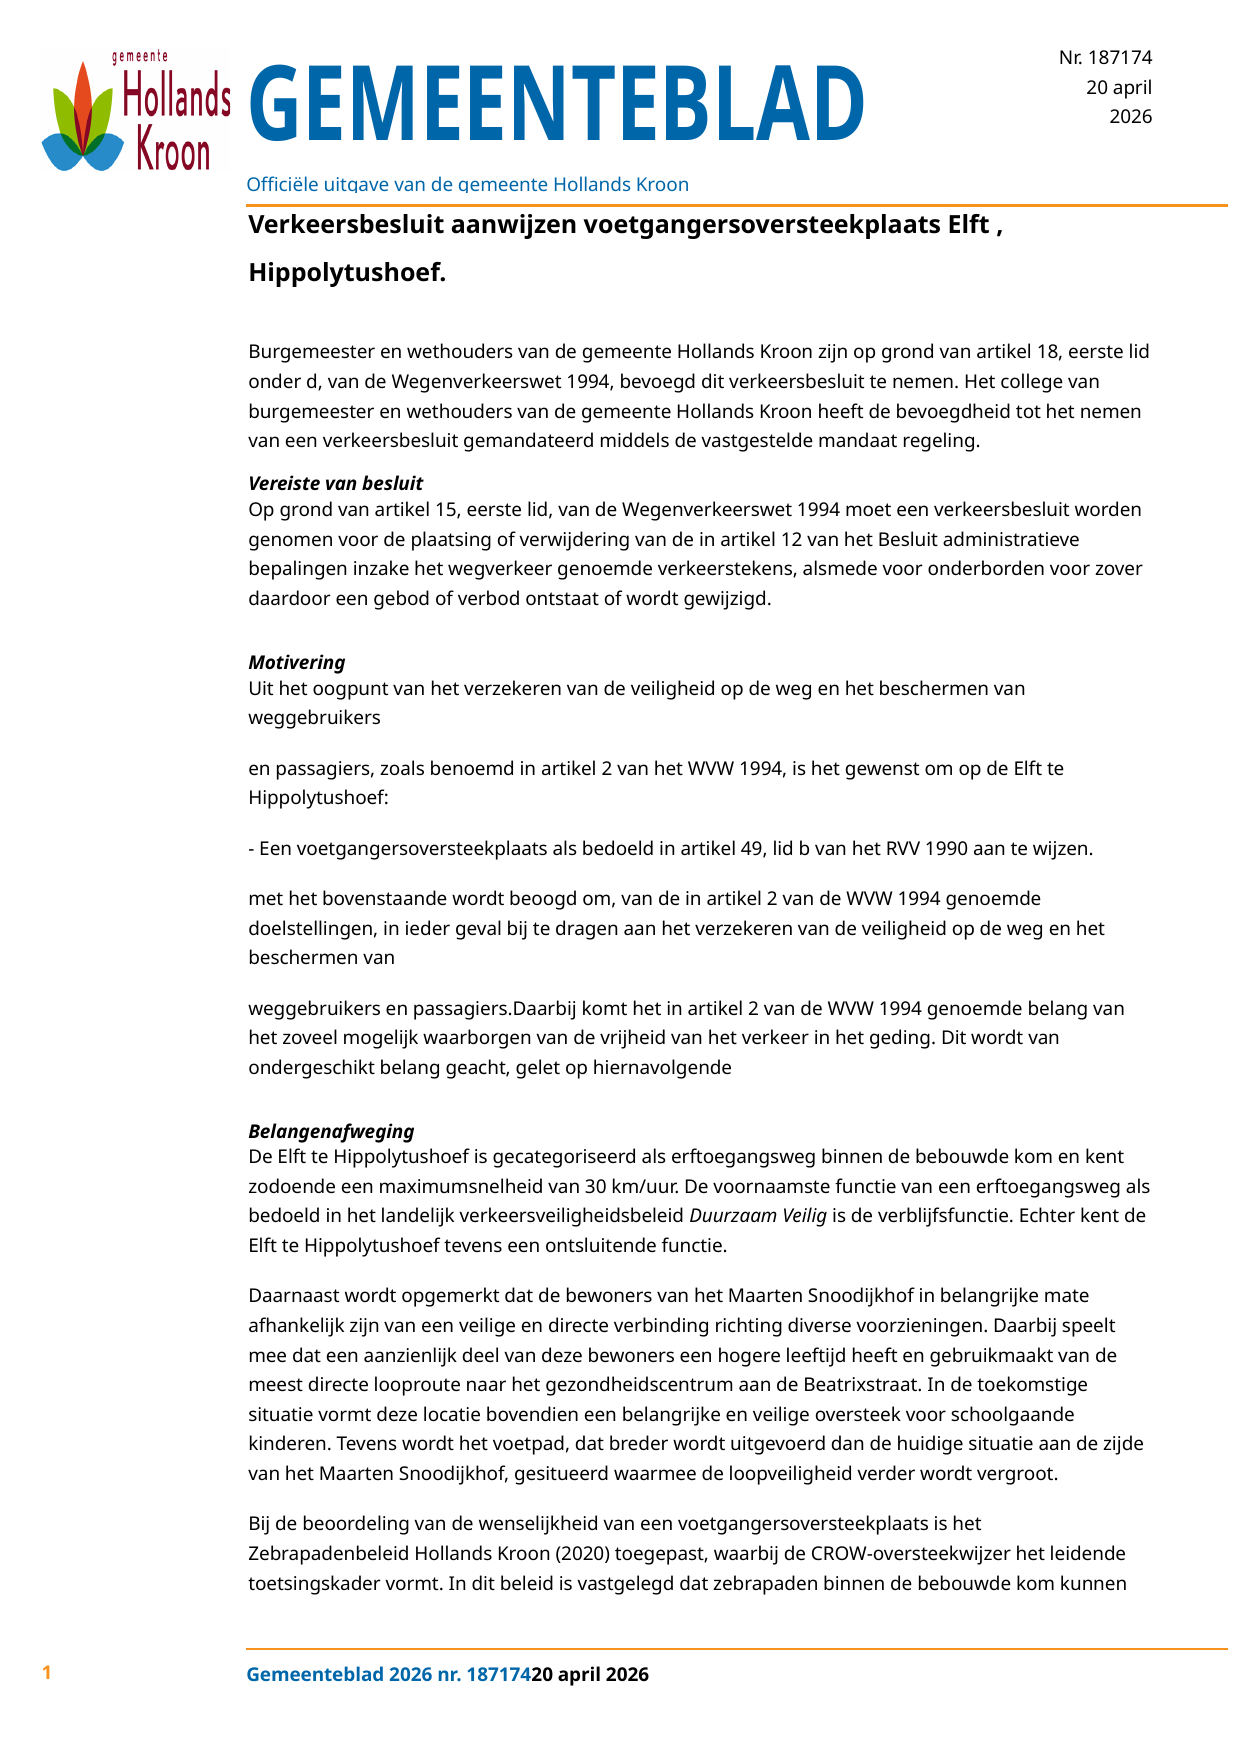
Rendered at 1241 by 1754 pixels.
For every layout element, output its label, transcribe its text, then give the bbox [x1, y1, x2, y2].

text Op grond van artikel 15, eerste lid, van de Wegenverkeerswet 1994 moet een verkeersbesluit worden genomen voor de plaatsing of verwijdering van de in artikel 12 van het Besluit administratieve bepalingen inzake het wegverkeer genoemde verkeerstekens, alsmede voor onderborden voor zover daardoor een gebod of verbod ontstaat of wordt gewijzigd. [248, 496, 1152, 611]
text Uit het oogpunt van het verzekeren van de veiligheid op de weg en het beschermen van weggebruikers [248, 675, 1152, 730]
text Vereiste van besluit [248, 471, 1152, 496]
text Burgemeester en wethouders van de gemeente Hollands Kroon zijn op grond van artikel 18, eerste lid onder d, van de Wegenverkeerswet 1994, bevoegd dit verkeersbesluit te nemen. Het college van burgemeester en wethouders van de gemeente Hollands Kroon heeft de bevoegdheid tot het nemen van een verkeersbesluit gemandateerd middels de vastgestelde mandaat regeling. [248, 339, 1152, 453]
text Belangenafweging [248, 1118, 1152, 1143]
text Bij de beoordeling van de wenselijkheid van een voetgangersoversteekplaats is het Zebrapadenbeleid Hollands Kroon (2020) toegepast, waarbij de CROW‑oversteekwijzer het leidende toetsingskader vormt. In dit beleid is vastgelegd dat zebrapaden binnen de bebouwde kom kunnen [248, 1511, 1152, 1596]
text De Elft te Hippolytushoef is gecategoriseerd als erftoegangsweg binnen de bebouwde kom en kent zodoende een maximumsnelheid van 30 km/uur. De voornaamste functie van een erftoegangsweg als bedoeld in het landelijk verkeersveiligheidsbeleid Duurzaam Veilig is de verblijfsfunctie. Echter kent de Elft te Hippolytushoef tevens een ontsluitende functie. [248, 1143, 1152, 1258]
text Motivering [248, 649, 1152, 675]
text en passagiers, zoals benoemd in artikel 2 van het WVW 1994, is het gewenst om op de Elft te Hippolytushoef: [248, 755, 1152, 810]
text - Een voetgangersoversteekplaats als bedoeld in artikel 49, lid b van het RVV 1990 aan te wijzen. [248, 835, 1152, 860]
text weggebruikers en passagiers.Daarbij komt het in artikel 2 van de WVW 1994 genoemde belang van het zoveel mogelijk waarborgen van de vrijheid van het verkeer in het geding. Dit wordt van ondergeschikt belang geacht, gelet op hiernavolgende [248, 995, 1152, 1079]
text Verkeersbesluit aanwijzen voetgangersoversteekplaats Elft , Hippolytushoef. [248, 207, 1152, 288]
text met het bovenstaande wordt beoogd om, van de in artikel 2 van de WVW 1994 genoemde doelstellingen, in ieder geval bij te dragen aan het verzekeren van de veiligheid op de weg en het beschermen van [248, 885, 1152, 970]
picture [41, 47, 231, 172]
text Daarnaast wordt opgemerkt dat de bewoners van het Maarten Snoodijkhof in belangrijke mate afhankelijk zijn van een veilige en directe verbinding richting diverse voorzieningen. Daarbij speelt mee dat een aanzienlijk deel van deze bewoners een hogere leeftijd heeft en gebruikmaakt van de meest directe looproute naar het gezondheidscentrum aan de Beatrixstraat. In de toekomstige situatie vormt deze locatie bovendien een belangrijke en veilige oversteek voor schoolgaande kinderen. Tevens wordt het voetpad, dat breder wordt uitgevoerd dan de huidige situatie aan de zijde van het Maarten Snoodijkhof, gesitueerd waarmee de loopveiligheid verder wordt vergroot. [248, 1283, 1152, 1486]
